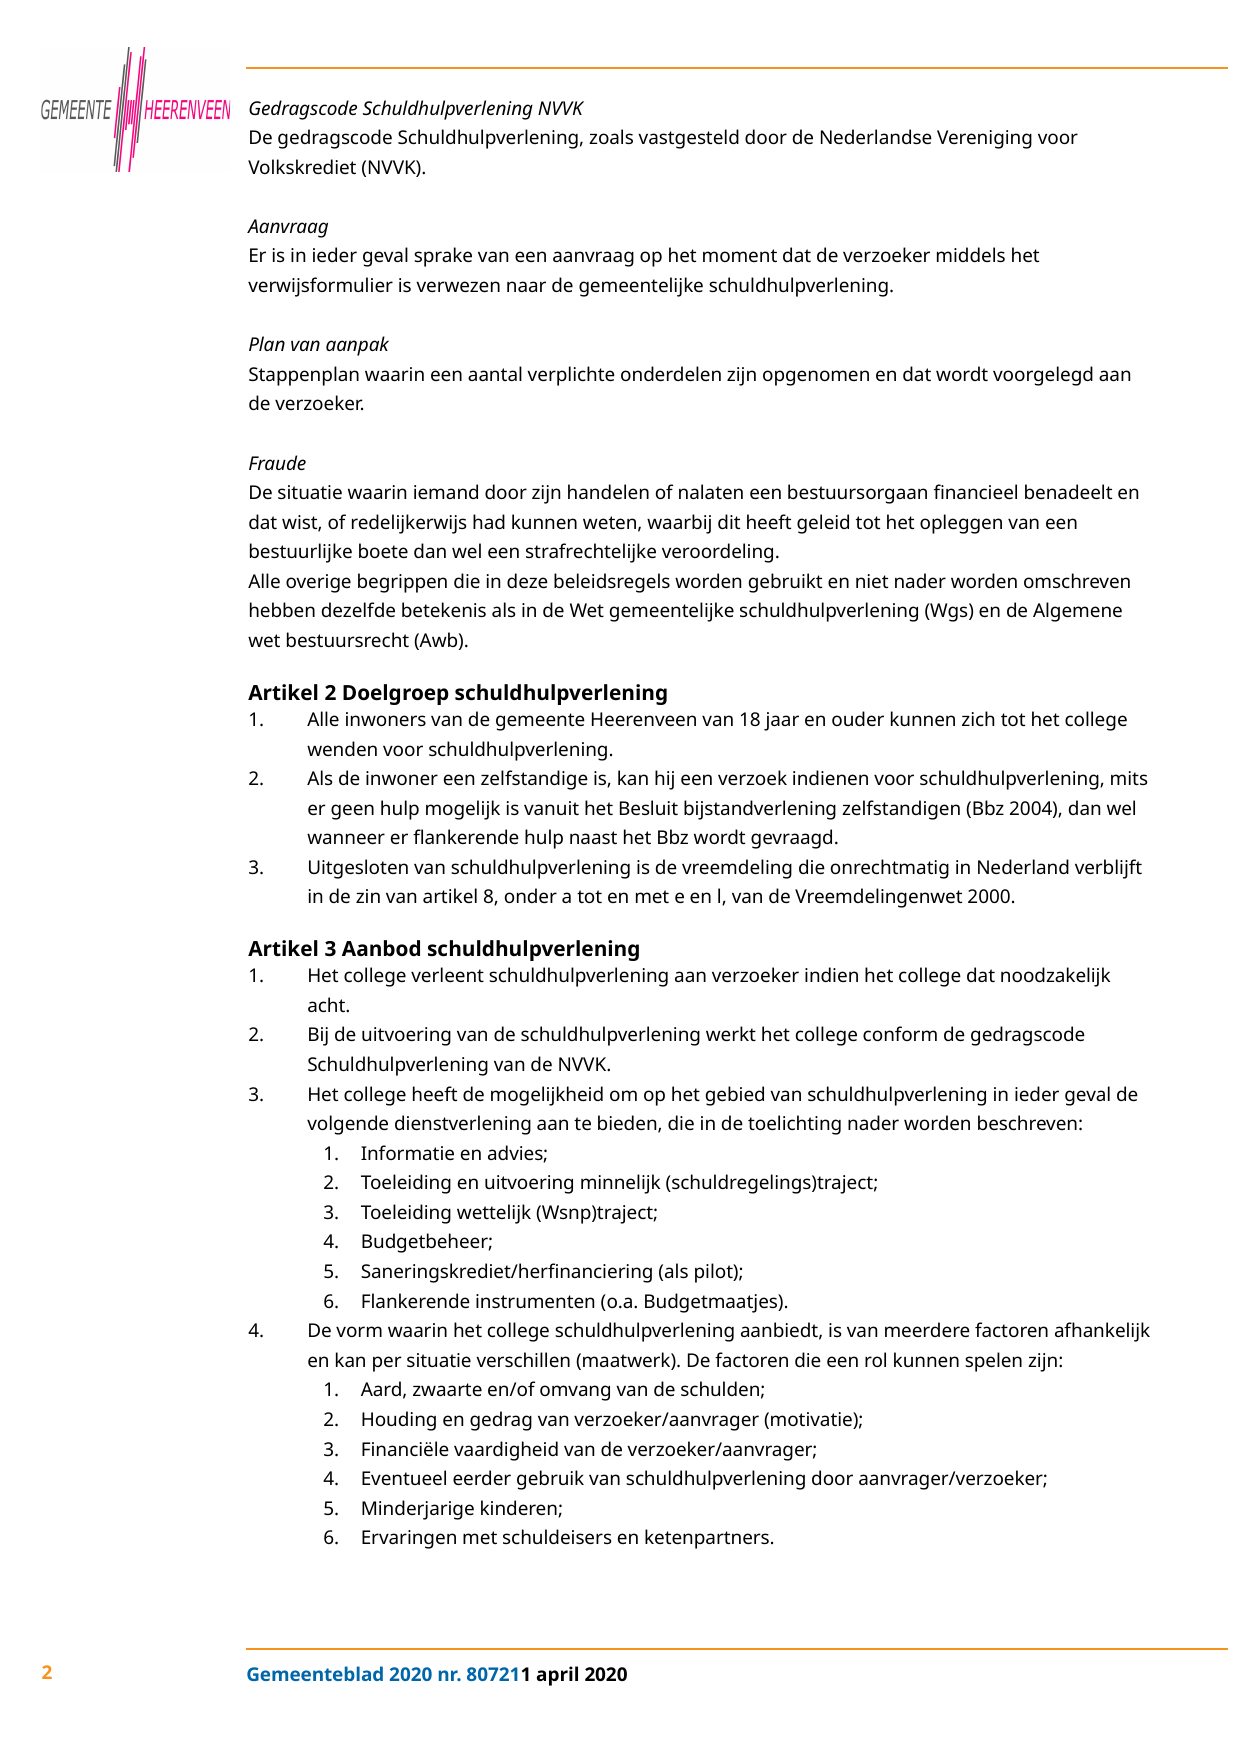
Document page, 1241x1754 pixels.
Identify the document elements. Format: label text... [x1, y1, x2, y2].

text Fraude [248, 450, 1152, 476]
list Minderjarige kinderen; [323, 1495, 1152, 1521]
text Er is in ieder geval sprake van een aanvraag op het moment dat de verzoeker middels het verwijsformulier is verwezen naar de gemeentelijke schuldhulpverlening. [248, 243, 1152, 298]
list Informatie en advies; [323, 1140, 1152, 1166]
list Bij de uitvoering van de schuldhulpverlening werkt het college conform de gedragscode Schuldhulpverlening van de NVVK. [248, 1022, 1152, 1077]
list Uitgesloten van schuldhulpverlening is de vreemdeling die onrechtmatig in Nederland verblijft in de zin van artikel 8, onder a tot en met e en l, van de Vreemdelingenwet 2000. [248, 854, 1152, 909]
text Alle overige begrippen die in deze beleidsregels worden gebruikt en niet nader worden omschreven hebben dezelfde betekenis als in de Wet gemeentelijke schuldhulpverlening (Wgs) en de Algemene wet bestuursrecht (Awb). [248, 568, 1152, 653]
list Als de inwoner een zelfstandige is, kan hij een verzoek indienen voor schuldhulpverlening, mits er geen hulp mogelijk is vanuit het Besluit bijstandverlening zelfstandigen (Bbz 2004), dan wel wanneer er flankerende hulp naast het Bbz wordt gevraagd. [248, 765, 1152, 850]
text De situatie waarin iemand door zijn handelen of nalaten een bestuursorgaan financieel benadeelt en dat wist, of redelijkerwijs had kunnen weten, waarbij dit heeft geleid tot het opleggen van een bestuurlijke boete dan wel een strafrechtelijke veroordeling. [248, 479, 1152, 564]
list Flankerende instrumenten (o.a. Budgetmaatjes). [323, 1288, 1152, 1314]
list Toeleiding wettelijk (Wsnp)traject; [323, 1199, 1152, 1225]
list Houding en gedrag van verzoeker/aanvrager (motivatie); [323, 1406, 1152, 1432]
text Stappenplan waarin een aantal verplichte onderdelen zijn opgenomen en dat wordt voorgelegd aan de verzoeker. [248, 361, 1152, 416]
list Eventueel eerder gebruik van schuldhulpverlening door aanvrager/verzoeker; [323, 1465, 1152, 1491]
list Het college heeft de mogelijkheid om op het gebied van schuldhulpverlening in ieder geval de volgende dienstverlening aan te bieden, die in de toelichting nader worden beschreven: [248, 1081, 1152, 1136]
text De gedragscode Schuldhulpverlening, zoals vastgesteld door de Nederlandse Vereniging voor Volkskrediet (NVVK). [248, 124, 1152, 180]
text Gedragscode Schuldhulpverlening NVVK [248, 95, 1152, 121]
list Saneringskrediet/herfinanciering (als pilot); [323, 1258, 1152, 1284]
list Toeleiding en uitvoering minnelijk (schuldregelings)traject; [323, 1169, 1152, 1195]
list Budgetbeheer; [323, 1229, 1152, 1254]
list Financiële vaardigheid van de verzoeker/aanvrager; [323, 1436, 1152, 1462]
text Artikel 3 Aanbod schuldhulpverlening [248, 934, 1152, 962]
text Plan van aanpak [248, 331, 1152, 357]
list Het college verleent schuldhulpverlening aan verzoeker indien het college dat noodzakelijk acht. [248, 962, 1152, 1018]
list Alle inwoners van de gemeente Heerenveen van 18 jaar en ouder kunnen zich tot het college wenden voor schuldhulpverlening. [248, 706, 1152, 761]
list Ervaringen met schuldeisers en ketenpartners. [323, 1524, 1152, 1550]
list De vorm waarin het college schuldhulpverlening aanbiedt, is van meerdere factoren afhankelijk en kan per situatie verschillen (maatwerk). De factoren die een rol kunnen spelen zijn: [248, 1317, 1152, 1373]
picture [41, 47, 231, 172]
text Artikel 2 Doelgroep schuldhulpverlening [248, 678, 1152, 706]
list Aard, zwaarte en/of omvang van de schulden; [323, 1377, 1152, 1402]
text Aanvraag [248, 213, 1152, 239]
